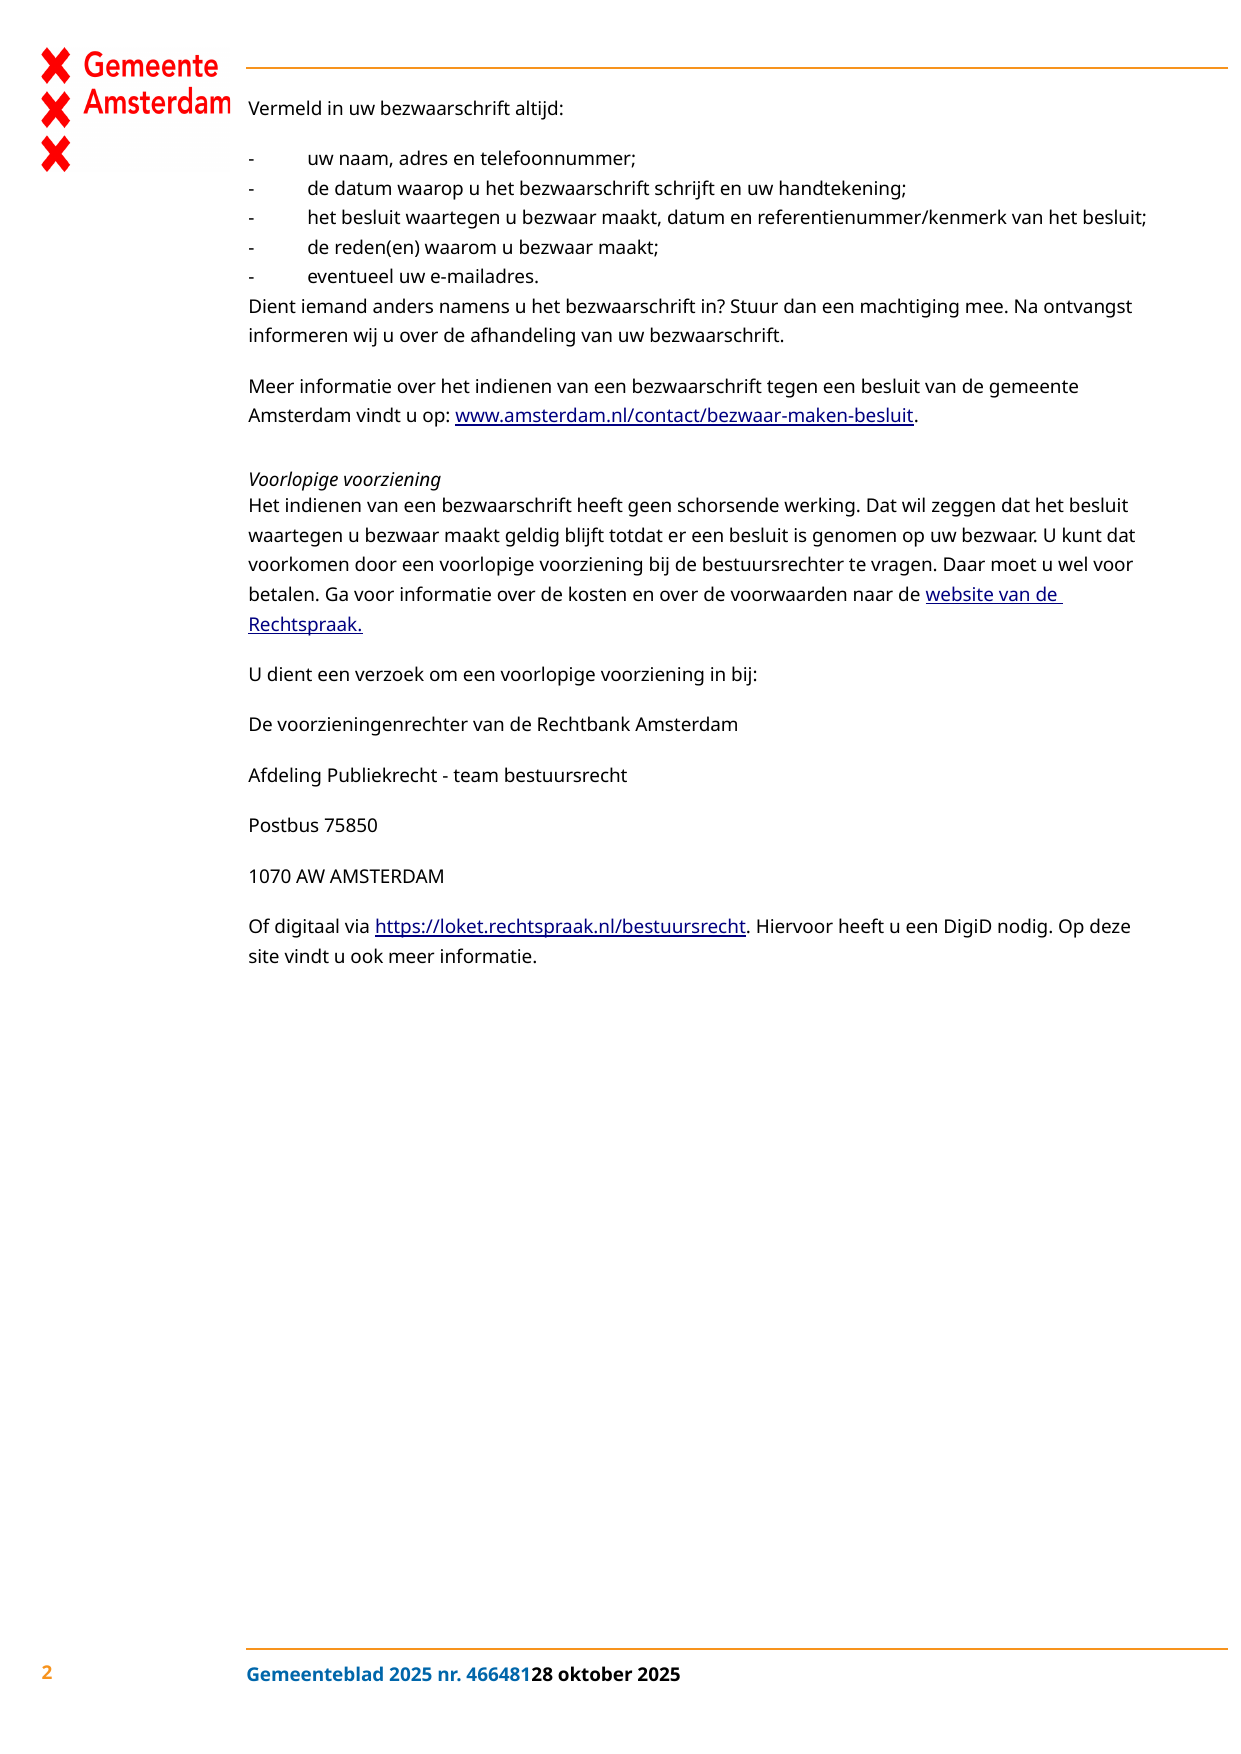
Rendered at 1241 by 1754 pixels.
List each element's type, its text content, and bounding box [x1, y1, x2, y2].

text U dient een verzoek om een voorlopige voorziening in bij: [248, 661, 1152, 687]
list eventueel uw e-mailadres. [248, 263, 1152, 289]
text Of digitaal via https://loket.rechtspraak.nl/bestuursrecht. Hiervoor heeft u een DigiD nodig. Op deze site vindt u ook meer informatie. [248, 913, 1152, 968]
text Voorlopige voorziening [248, 467, 1152, 492]
picture [41, 47, 231, 172]
text De voorzieningenrechter van de Rechtbank Amsterdam [248, 712, 1152, 737]
text Het indienen van een bezwaarschrift heeft geen schorsende werking. Dat wil zeggen dat het besluit waartegen u bezwaar maakt geldig blijft totdat er een besluit is genomen op uw bezwaar. U kunt dat voorkomen door een voorlopige voorziening bij de bestuursrechter te vragen. Daar moet u wel voor betalen. Ga voor informatie over de kosten en over de voorwaarden naar de website van de Rechtspraak. [248, 492, 1152, 636]
list het besluit waartegen u bezwaar maakt, datum en referentienummer/kenmerk van het besluit; [248, 204, 1152, 230]
list de datum waarop u het bezwaarschrift schrijft en uw handtekening; [248, 175, 1152, 201]
text Afdeling Publiekrecht - team bestuursrecht [248, 762, 1152, 788]
text Vermeld in uw bezwaarschrift altijd: [248, 95, 1152, 121]
text 1070 AW AMSTERDAM [248, 863, 1152, 888]
text Dient iemand anders namens u het bezwaarschrift in? Stuur dan een machtiging mee. Na ontvangst informeren wij u over de afhandeling van uw bezwaarschrift. [248, 293, 1152, 348]
list uw naam, adres en telefoonnummer; [248, 145, 1152, 171]
text Postbus 75850 [248, 812, 1152, 838]
list de reden(en) waarom u bezwaar maakt; [248, 234, 1152, 260]
text Meer informatie over het indienen van een bezwaarschrift tegen een besluit van de gemeente Amsterdam vindt u op: www.amsterdam.nl/contact/bezwaar-maken-besluit. [248, 373, 1152, 428]
